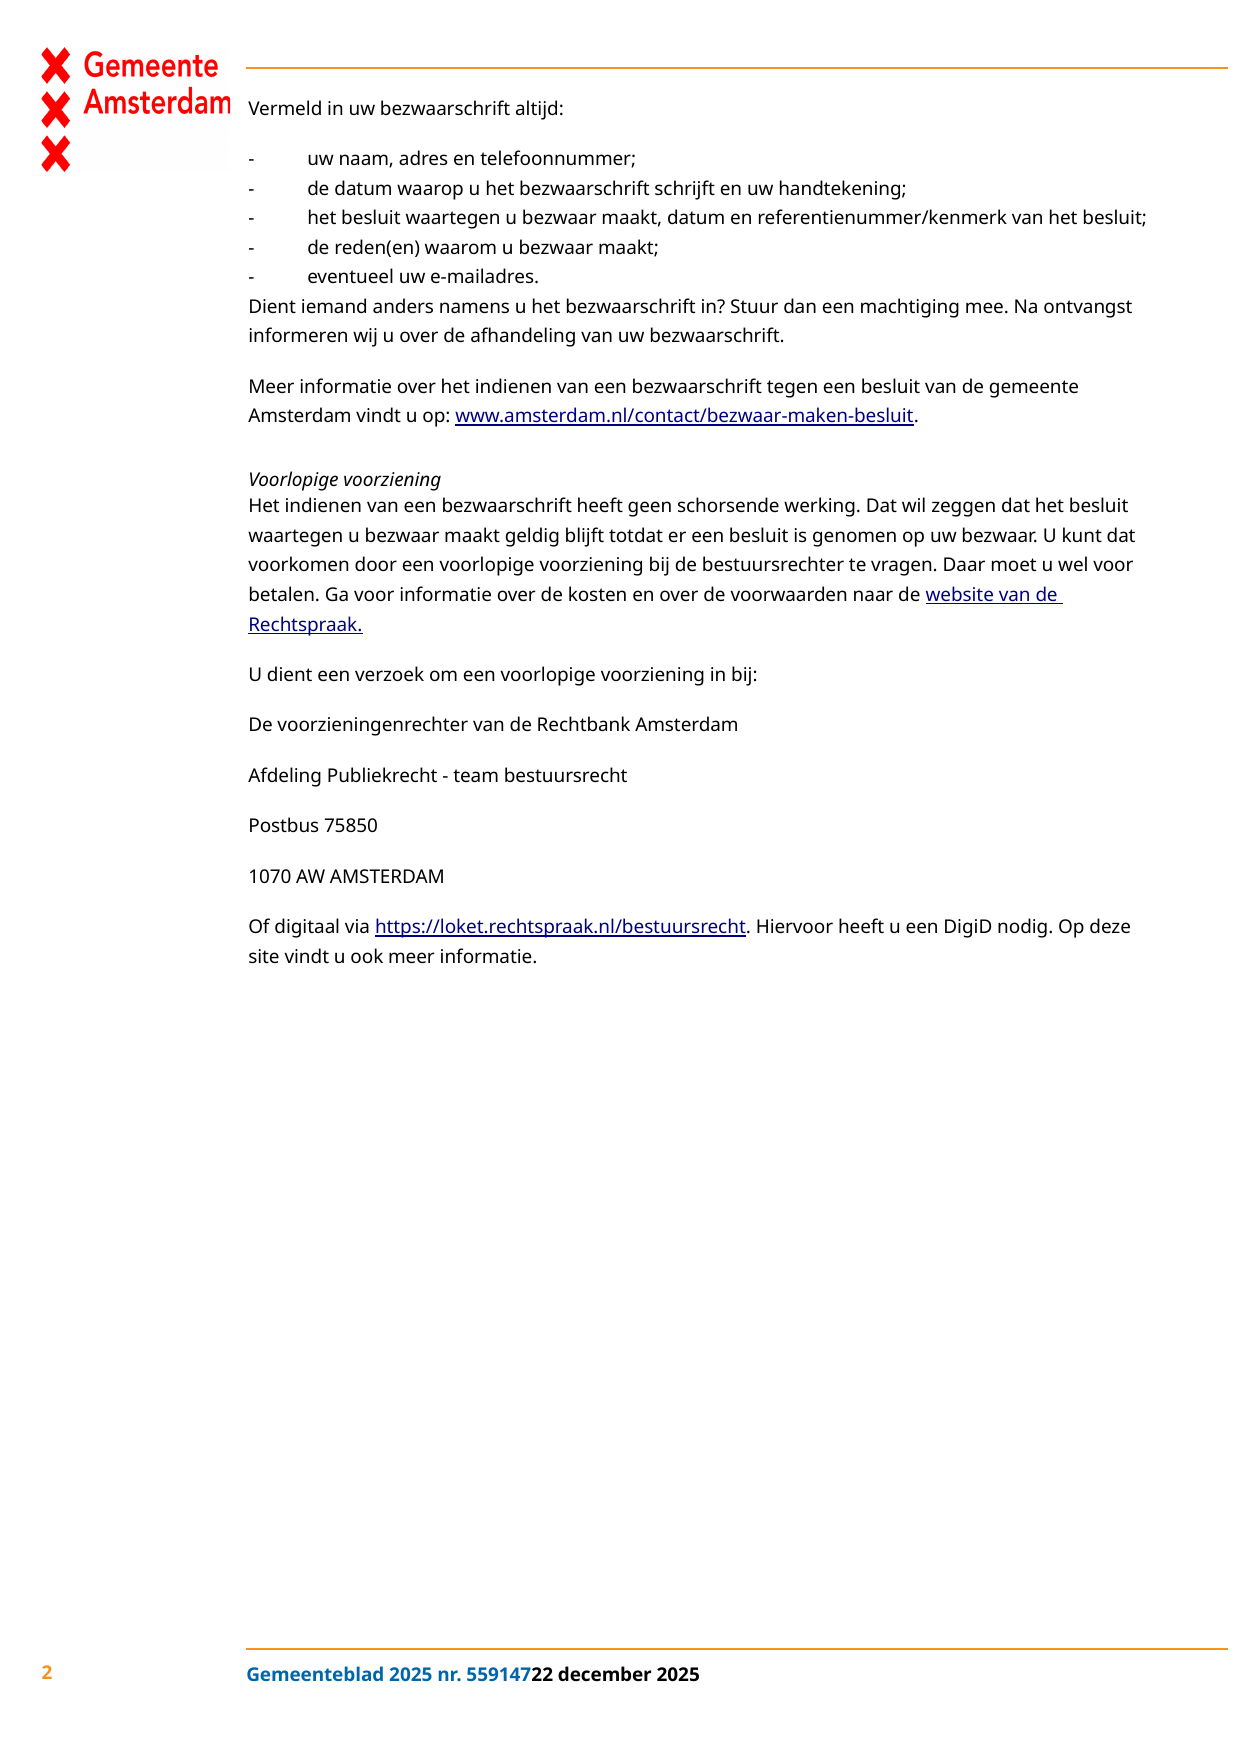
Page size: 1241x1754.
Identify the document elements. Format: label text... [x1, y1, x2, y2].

text Het indienen van een bezwaarschrift heeft geen schorsende werking. Dat wil zeggen dat het besluit waartegen u bezwaar maakt geldig blijft totdat er een besluit is genomen op uw bezwaar. U kunt dat voorkomen door een voorlopige voorziening bij de bestuursrechter te vragen. Daar moet u wel voor betalen. Ga voor informatie over de kosten en over de voorwaarden naar de website van de Rechtspraak. [248, 492, 1152, 636]
list eventueel uw e-mailadres. [248, 263, 1152, 289]
text Voorlopige voorziening [248, 467, 1152, 492]
list de reden(en) waarom u bezwaar maakt; [248, 234, 1152, 260]
list het besluit waartegen u bezwaar maakt, datum en referentienummer/kenmerk van het besluit; [248, 204, 1152, 230]
text Afdeling Publiekrecht - team bestuursrecht [248, 762, 1152, 788]
text De voorzieningenrechter van de Rechtbank Amsterdam [248, 712, 1152, 737]
text Of digitaal via https://loket.rechtspraak.nl/bestuursrecht. Hiervoor heeft u een DigiD nodig. Op deze site vindt u ook meer informatie. [248, 913, 1152, 968]
text Dient iemand anders namens u het bezwaarschrift in? Stuur dan een machtiging mee. Na ontvangst informeren wij u over de afhandeling van uw bezwaarschrift. [248, 293, 1152, 348]
list de datum waarop u het bezwaarschrift schrijft en uw handtekening; [248, 175, 1152, 201]
text Vermeld in uw bezwaarschrift altijd: [248, 95, 1152, 121]
text 1070 AW AMSTERDAM [248, 863, 1152, 888]
text U dient een verzoek om een voorlopige voorziening in bij: [248, 661, 1152, 687]
text Meer informatie over het indienen van een bezwaarschrift tegen een besluit van de gemeente Amsterdam vindt u op: www.amsterdam.nl/contact/bezwaar-maken-besluit. [248, 373, 1152, 428]
list uw naam, adres en telefoonnummer; [248, 145, 1152, 171]
picture [41, 47, 231, 172]
text Postbus 75850 [248, 812, 1152, 838]
